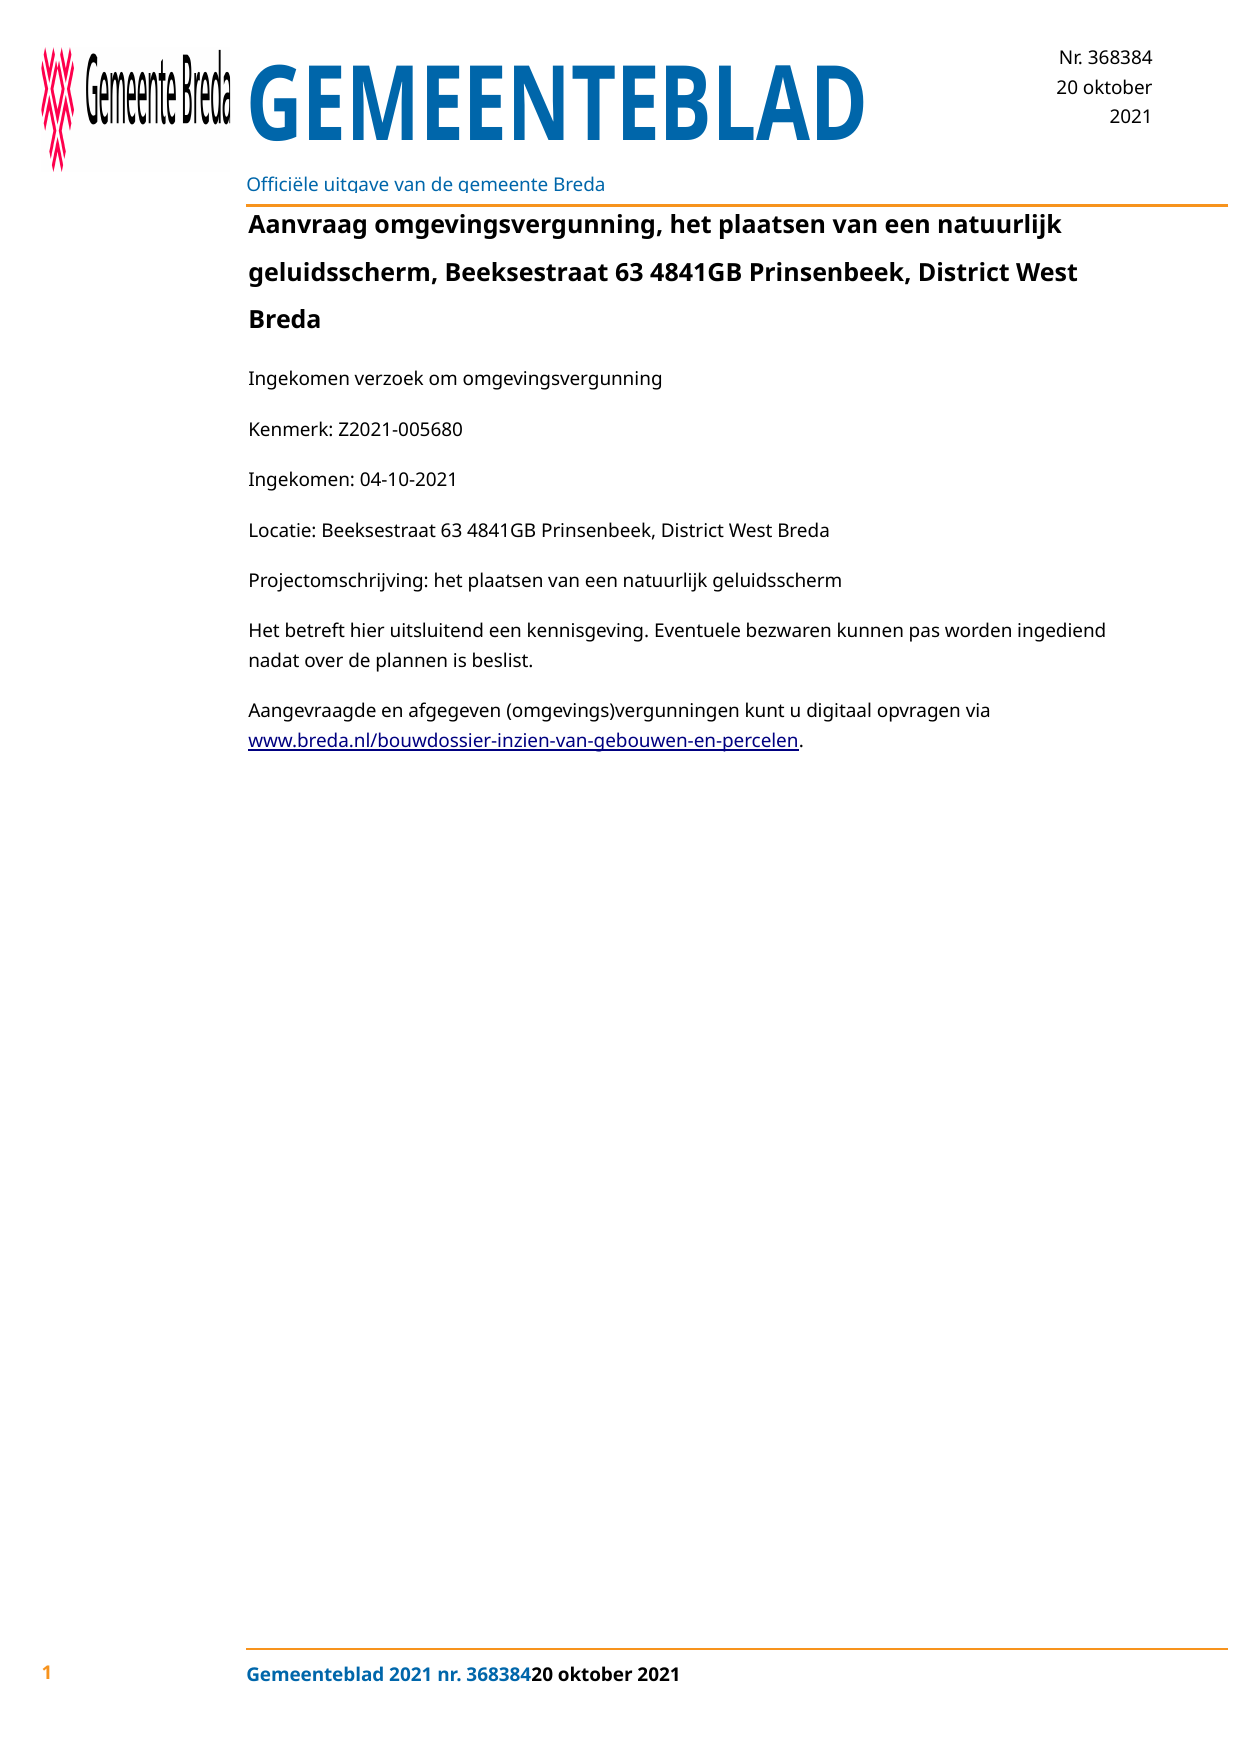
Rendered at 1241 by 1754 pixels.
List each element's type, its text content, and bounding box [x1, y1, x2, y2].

text Kenmerk: Z2021-005680 [248, 416, 1152, 442]
text Projectomschrijving: het plaatsen van een natuurlijk geluidsscherm [248, 567, 1152, 593]
text Aanvraag omgevingsvergunning, het plaatsen van een natuurlijk geluidsscherm, Beeksestraat 63 4841GB Prinsenbeek, District West Breda [248, 207, 1152, 336]
text Ingekomen: 04-10-2021 [248, 466, 1152, 492]
text Aangevraagde en afgegeven (omgevings)vergunningen kunt u digitaal opvragen via www.breda.nl/bouwdossier-inzien-van-gebouwen-en-percelen. [248, 698, 1152, 753]
text Het betreft hier uitsluitend een kennisgeving. Eventuele bezwaren kunnen pas worden ingediend nadat over de plannen is beslist. [248, 618, 1152, 673]
text Locatie: Beeksestraat 63 4841GB Prinsenbeek, District West Breda [248, 517, 1152, 542]
picture [41, 47, 231, 172]
text Ingekomen verzoek om omgevingsvergunning [248, 366, 1152, 391]
